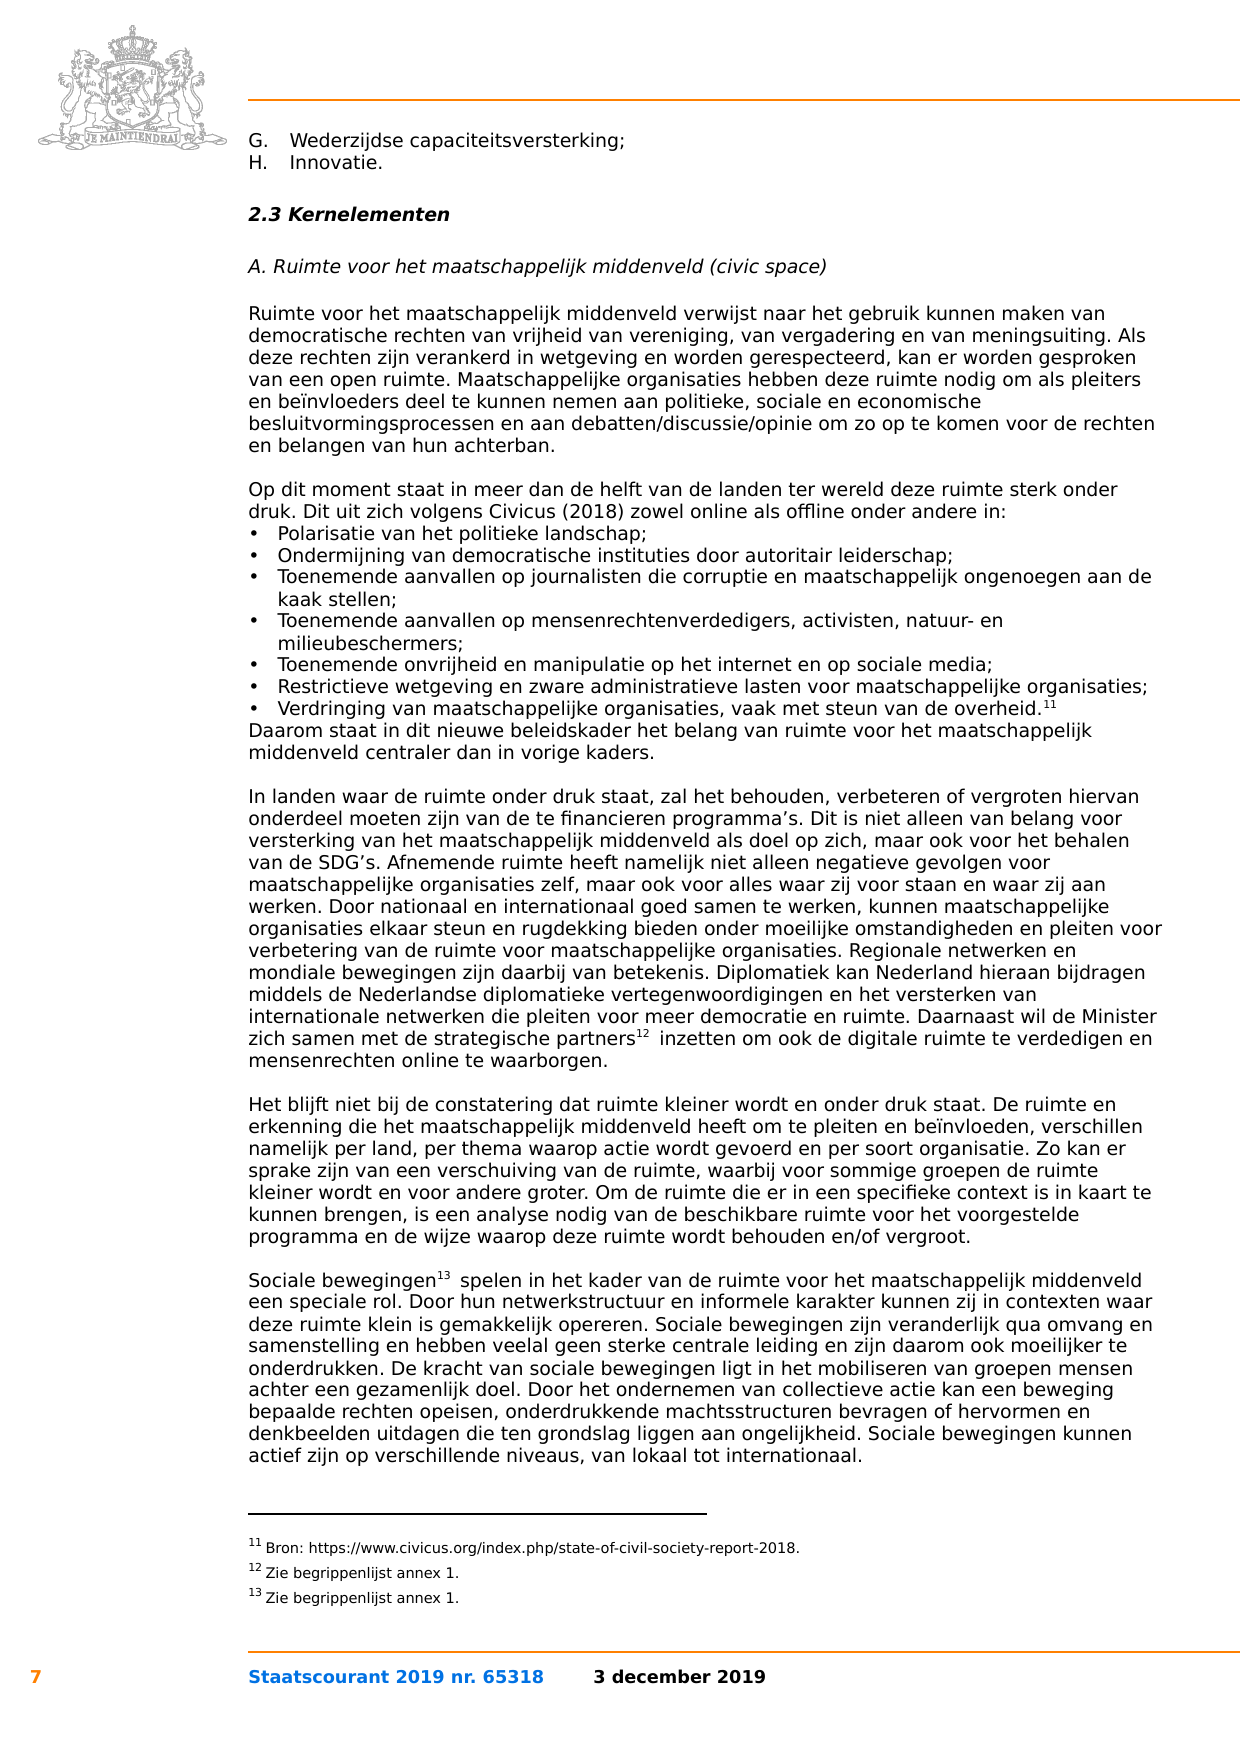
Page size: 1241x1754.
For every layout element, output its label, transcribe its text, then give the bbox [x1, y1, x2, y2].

text Zie begrippenlijst annex 1. [248, 1561, 1163, 1583]
text Zie begrippenlijst annex 1. [248, 1586, 1163, 1608]
text • Polarisatie van het politieke landschap; [248, 522, 1163, 544]
text G. Wederzijdse capaciteitsversterking; [248, 130, 1163, 152]
text • Restrictieve wetgeving en zware administratieve lasten voor maatschappelijke organisaties; [248, 676, 1163, 698]
subtitle A. Ruimte voor het maatschappelijk middenveld (civic space) [248, 256, 1163, 278]
text Bron: https://www.civicus.org/index.php/state-of-civil-society-report-2018. [248, 1536, 1163, 1558]
text H. Innovatie. [248, 152, 1163, 174]
text • Ondermijning van democratische instituties door autoritair leiderschap; [248, 544, 1163, 566]
text • Toenemende onvrijheid en manipulatie op het internet en op sociale media; [248, 654, 1163, 676]
text • Toenemende aanvallen op mensenrechtenverdedigers, activisten, natuur- en milieubeschermers; [248, 610, 1163, 654]
subtitle 2.3 Kernelementen [248, 204, 1163, 226]
text • Toenemende aanvallen op journalisten die corruptie en maatschappelijk ongenoegen aan de kaak stellen; [248, 566, 1163, 610]
text In landen waar de ruimte onder druk staat, zal het behouden, verbeteren of vergroten hiervan onderdeel moeten zijn van de te financieren programma’s. Dit is niet alleen van belang voor versterking van het maatschappelijk middenveld als doel op zich, maar ook voor het behalen van de SDG’s. Afnemende ruimte heeft namelijk niet alleen negatieve gevolgen voor maatschappelijke organisaties zelf, maar ook voor alles waar zij voor staan en waar zij aan werken. Door nationaal en internationaal goed samen te werken, kunnen maatschappelijke organisaties elkaar steun en rugdekking bieden onder moeilijke omstandigheden en pleiten voor verbetering van de ruimte voor maatschappelijke organisaties. Regionale netwerken en mondiale bewegingen zijn daarbij van betekenis. Diplomatiek kan Nederland hieraan bijdragen middels de Nederlandse diplomatieke vertegenwoordigingen en het versterken van internationale netwerken die pleiten voor meer democratie en ruimte. Daarnaast wil de Minister zich samen met de strategische partners inzetten om ook de digitale ruimte te verdedigen en mensenrechten online te waarborgen. [248, 786, 1163, 1072]
text • Verdringing van maatschappelijke organisaties, vaak met steun van de overheid. [248, 698, 1163, 720]
text Het blijft niet bij de constatering dat ruimte kleiner wordt en onder druk staat. De ruimte en erkenning die het maatschappelijk middenveld heeft om te pleiten en beïnvloeden, verschillen namelijk per land, per thema waarop actie wordt gevoerd en per soort organisatie. Zo kan er sprake zijn van een verschuiving van de ruimte, waarbij voor sommige groepen de ruimte kleiner wordt en voor andere groter. Om de ruimte die er in een specifieke context is in kaart te kunnen brengen, is een analyse nodig van de beschikbare ruimte voor het voorgestelde programma en de wijze waarop deze ruimte wordt behouden en/of vergroot. [248, 1094, 1163, 1248]
text Op dit moment staat in meer dan de helft van de landen ter wereld deze ruimte sterk onder druk. Dit uit zich volgens Civicus (2018) zowel online als offline onder andere in: [248, 478, 1163, 522]
text Ruimte voor het maatschappelijk middenveld verwijst naar het gebruik kunnen maken van democratische rechten van vrijheid van vereniging, van vergadering en van meningsuiting. Als deze rechten zijn verankerd in wetgeving en worden gerespecteerd, kan er worden gesproken van een open ruimte. Maatschappelijke organisaties hebben deze ruimte nodig om als pleiters en beïnvloeders deel te kunnen nemen aan politieke, sociale en economische besluitvormingsprocessen en aan debatten/discussie/opinie om zo op te komen voor de rechten en belangen van hun achterban. [248, 303, 1163, 457]
picture [38, 25, 227, 150]
text Sociale bewegingen spelen in het kader van de ruimte voor het maatschappelijk middenveld een speciale rol. Door hun netwerkstructuur en informele karakter kunnen zij in contexten waar deze ruimte klein is gemakkelijk opereren. Sociale bewegingen zijn veranderlijk qua omvang en samenstelling en hebben veelal geen sterke centrale leiding en zijn daarom ook moeilijker te onderdrukken. De kracht van sociale bewegingen ligt in het mobiliseren van groepen mensen achter een gezamenlijk doel. Door het ondernemen van collectieve actie kan een beweging bepaalde rechten opeisen, onderdrukkende machtsstructuren bevragen of hervormen en denkbeelden uitdagen die ten grondslag liggen aan ongelijkheid. Sociale bewegingen kunnen actief zijn op verschillende niveaus, van lokaal tot internationaal. [248, 1269, 1163, 1467]
text Daarom staat in dit nieuwe beleidskader het belang van ruimte voor het maatschappelijk middenveld centraler dan in vorige kaders. [248, 720, 1163, 764]
